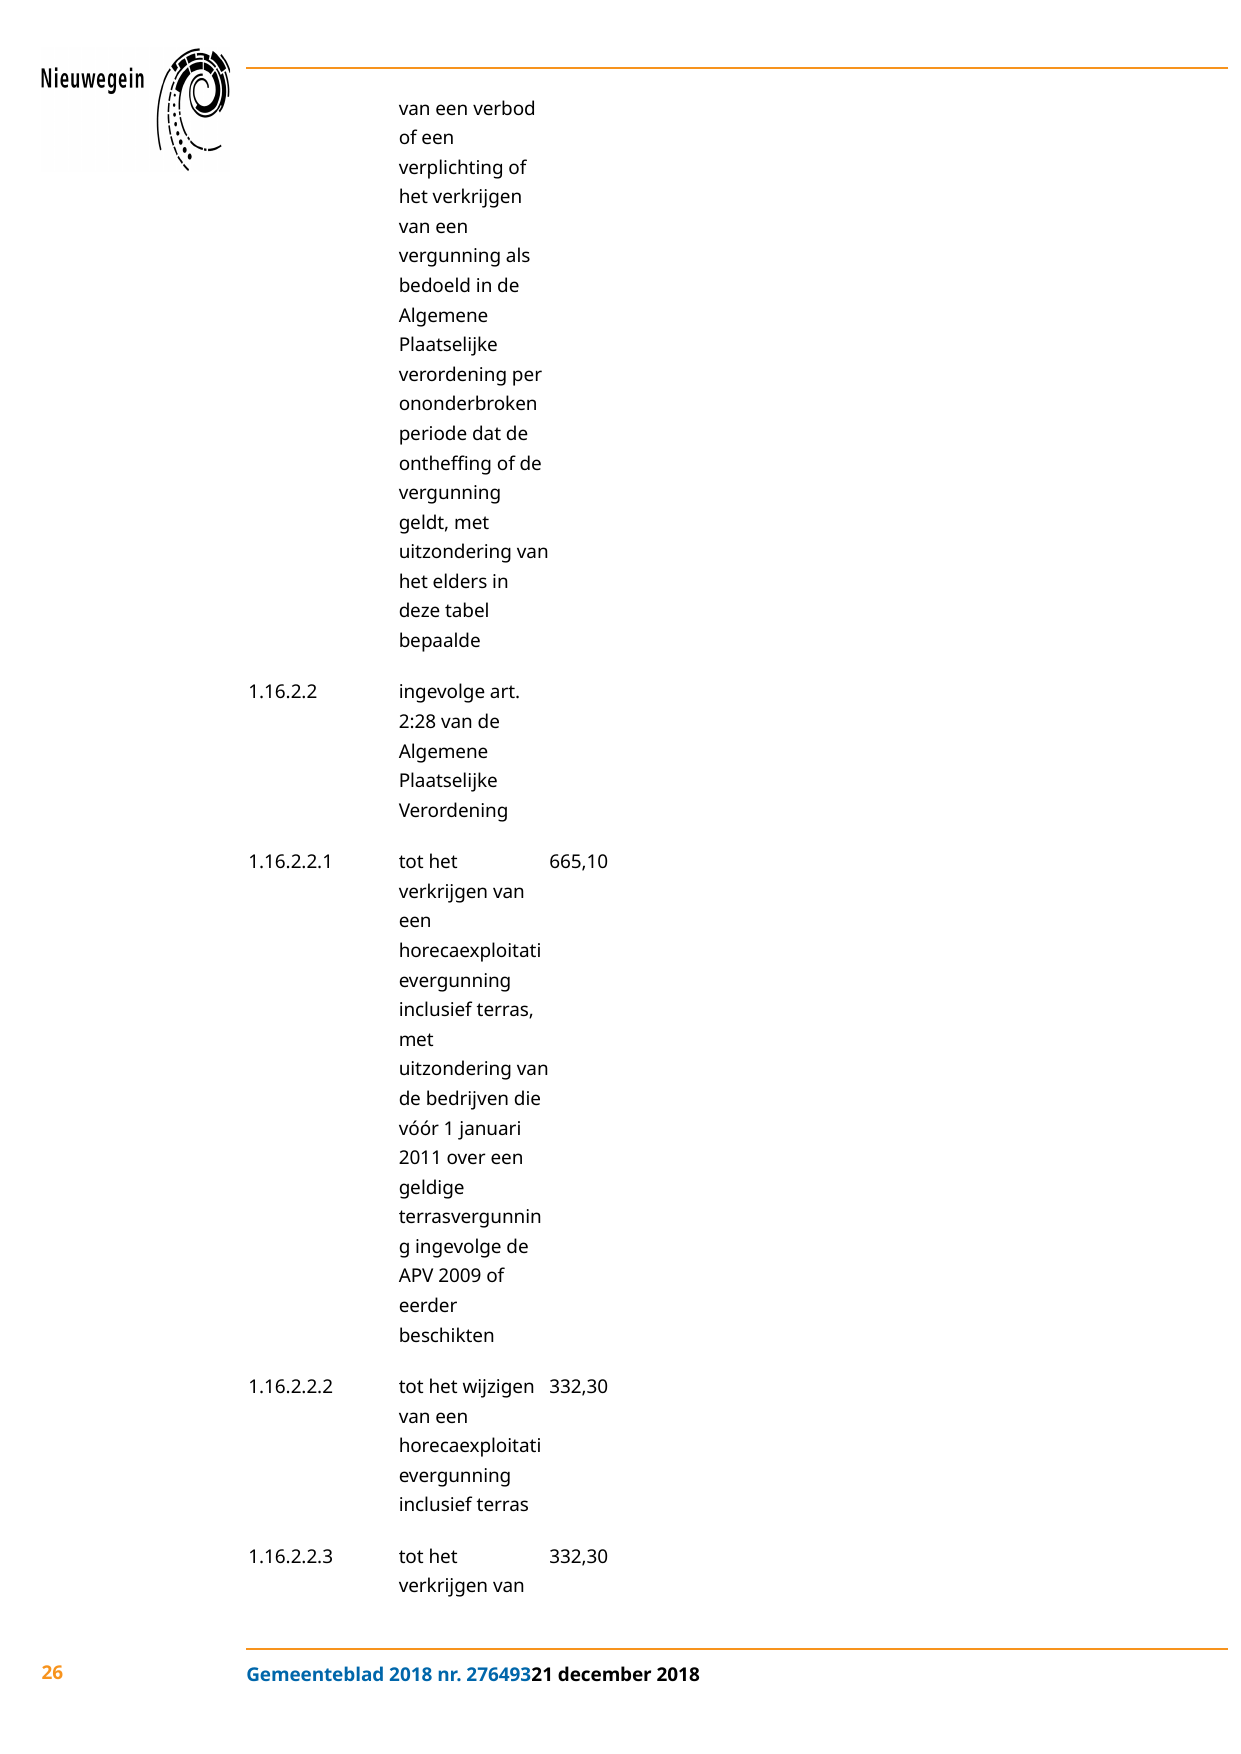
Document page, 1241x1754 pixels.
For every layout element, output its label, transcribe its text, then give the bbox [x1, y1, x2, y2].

table_cell [248, 1348, 398, 1373]
table_cell [549, 1518, 700, 1543]
table_cell 665,10 [549, 849, 700, 1348]
table_cell [399, 823, 549, 848]
table_cell ingevolge art. 2:28 van de Algemene Plaatselijke Verordening [399, 679, 549, 823]
table_cell 1.16.2.2.2 [248, 1373, 398, 1517]
table_cell tot het verkrijgen van een horecaexploitatievergunning inclusief terras, met uitzondering van de bedrijven die vóór 1 januari 2011 over een geldige terrasvergunning ingevolge de APV 2009 of eerder beschikten [399, 849, 549, 1348]
table_cell [399, 1348, 549, 1373]
table_cell [399, 653, 549, 679]
table_cell [248, 1518, 398, 1543]
table_cell [549, 823, 700, 848]
table_cell [399, 1518, 549, 1543]
picture [41, 47, 231, 172]
table_cell [248, 95, 398, 653]
table_cell [549, 1348, 700, 1373]
table_cell 332,30 [549, 1543, 700, 1598]
table_cell 1.16.2.2.3 [248, 1543, 398, 1598]
table_cell van een verbod of een verplichting of het verkrijgen van een vergunning als bedoeld in de Algemene Plaatselijke verordening per ononderbroken periode dat de ontheffing of de vergunning geldt, met uitzondering van het elders in deze tabel bepaalde [399, 95, 549, 653]
table_cell [549, 95, 700, 653]
table_cell [248, 653, 398, 679]
table_cell 1.16.2.2.1 [248, 849, 398, 1348]
table_cell [248, 823, 398, 848]
table_cell tot het verkrijgen van [399, 1543, 549, 1598]
table_cell 332,30 [549, 1373, 700, 1517]
table_cell [549, 653, 700, 679]
table_cell tot het wijzigen van een horecaexploitatievergunning inclusief terras [399, 1373, 549, 1517]
table_cell 1.16.2.2 [248, 679, 398, 823]
table_cell [549, 679, 700, 823]
